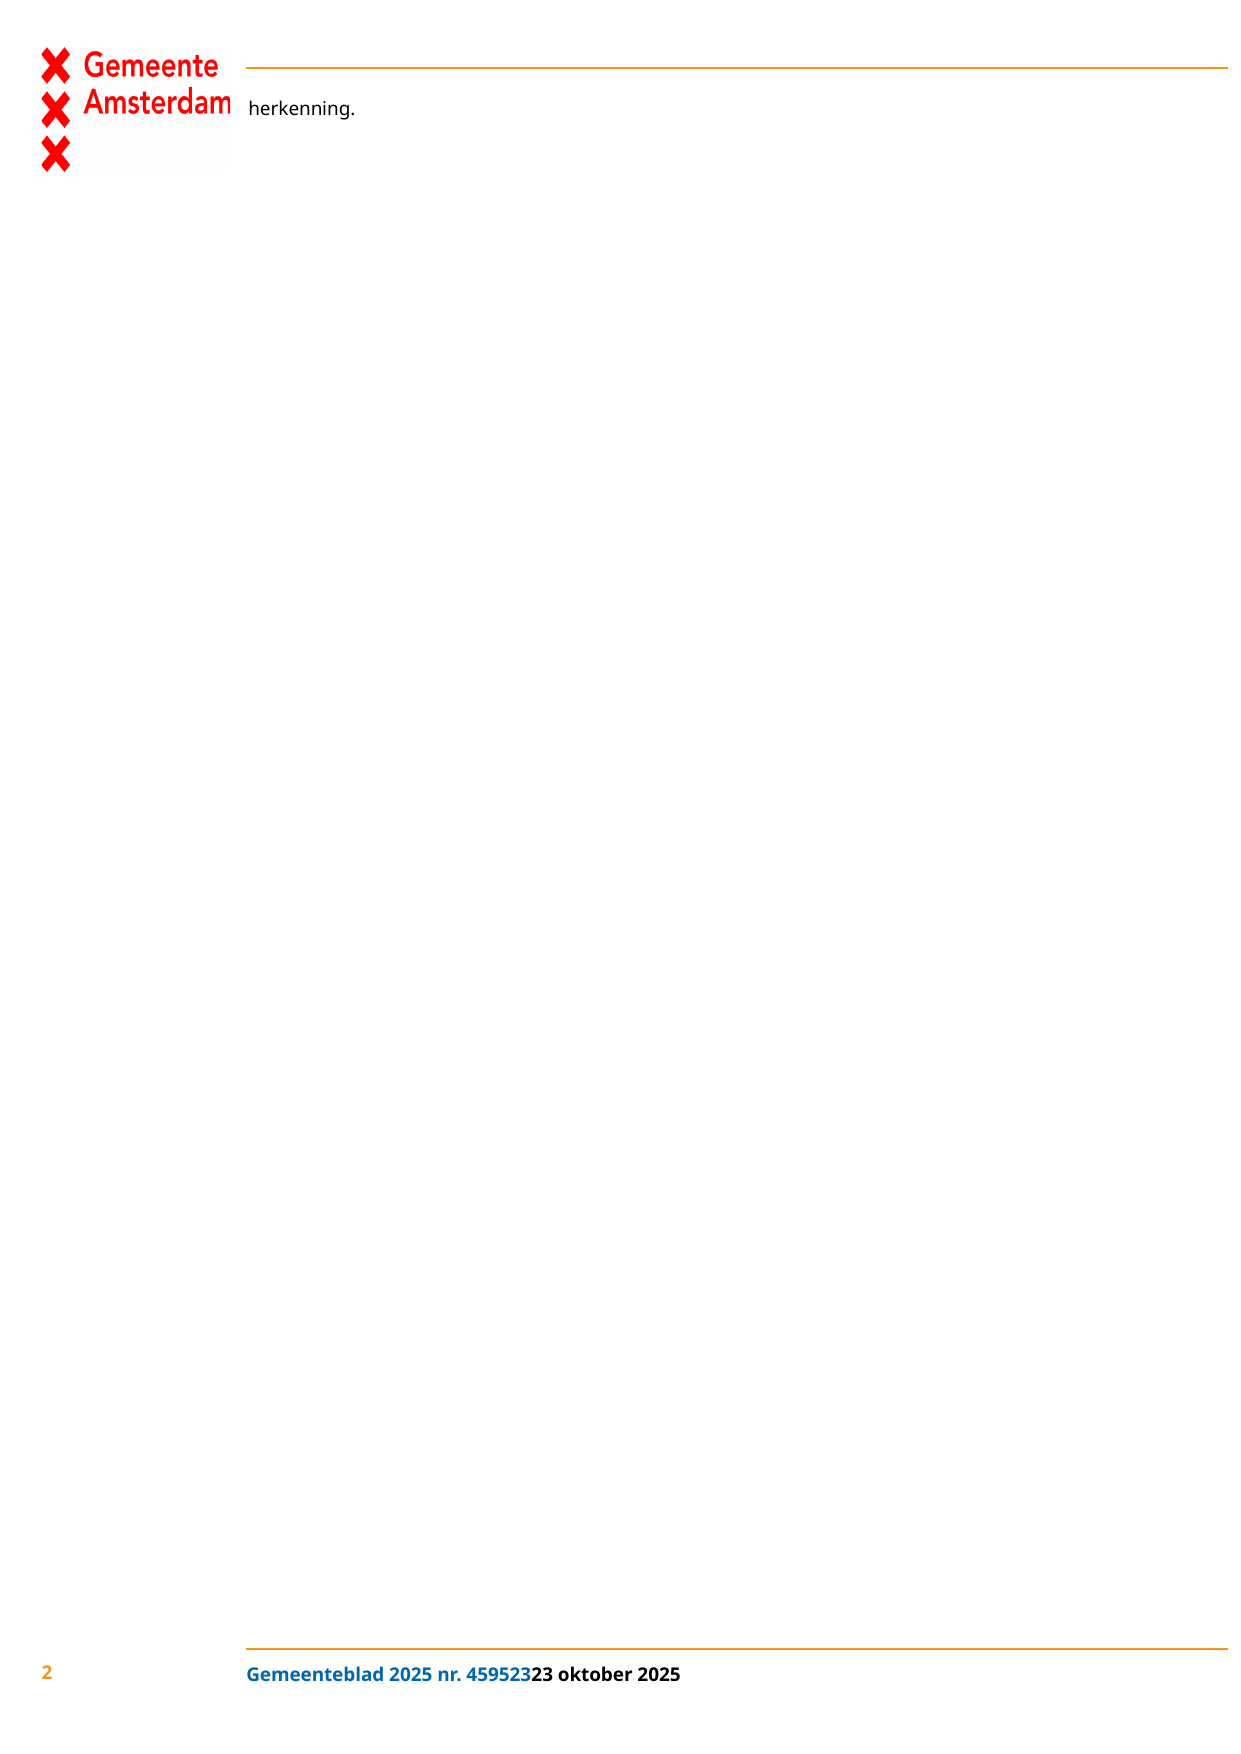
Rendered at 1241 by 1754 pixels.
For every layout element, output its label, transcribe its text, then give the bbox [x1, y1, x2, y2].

text herkenning. [248, 95, 1152, 121]
picture [41, 47, 231, 172]
